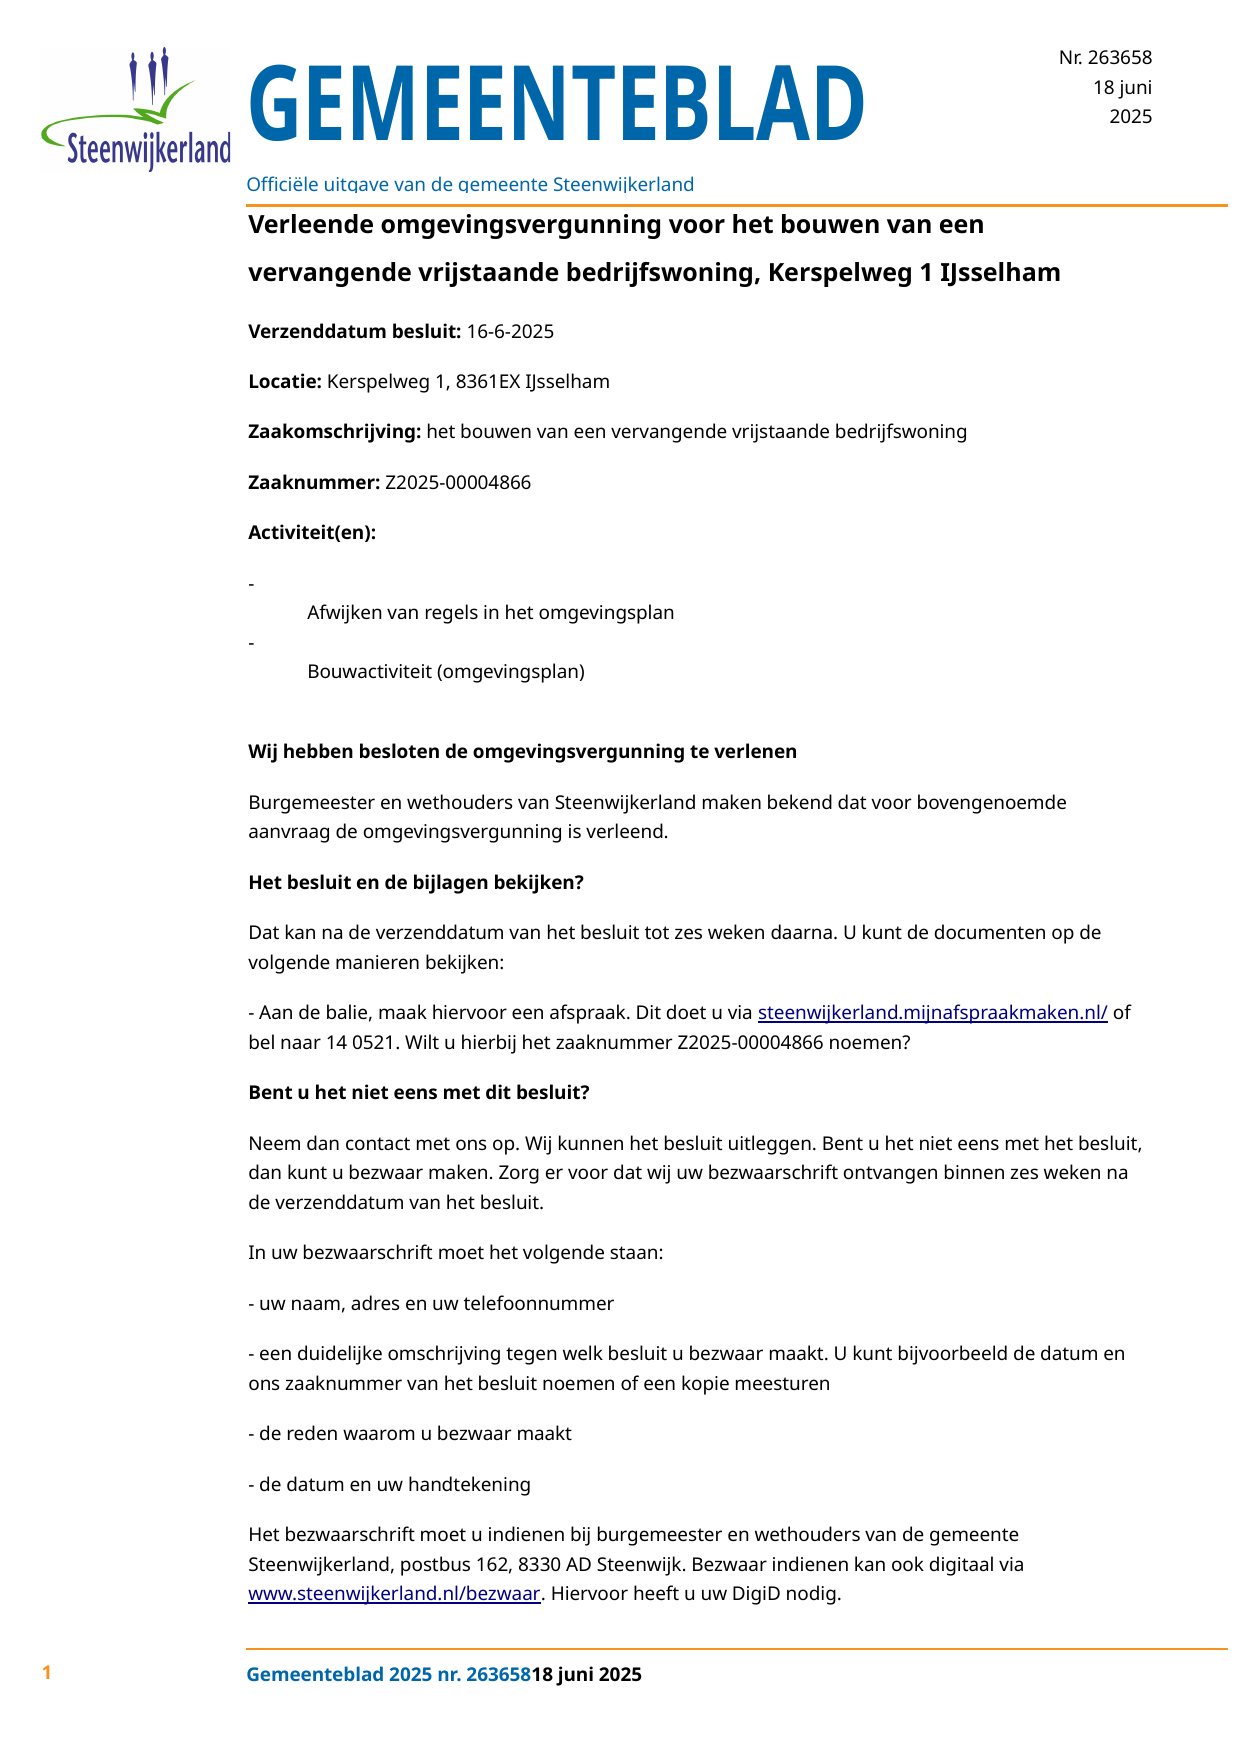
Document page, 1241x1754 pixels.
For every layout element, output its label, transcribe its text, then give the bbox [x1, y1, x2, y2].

text Locatie: Kerspelweg 1, 8361EX IJsselham [248, 368, 1152, 394]
picture [41, 47, 231, 172]
text Bent u het niet eens met dit besluit? [248, 1079, 1152, 1105]
text - de reden waarom u bezwaar maakt [248, 1420, 1152, 1446]
text Burgemeester en wethouders van Steenwijkerland maken bekend dat voor bovengenoemde aanvraag de omgevingsvergunning is verleend. [248, 789, 1152, 844]
text Zaaknummer: Z2025-00004866 [248, 469, 1152, 495]
text Dat kan na de verzenddatum van het besluit tot zes weken daarna. U kunt de documenten op de volgende manieren bekijken: [248, 919, 1152, 975]
list Afwijken van regels in het omgevingsplan [248, 599, 1152, 625]
text Activiteit(en): [248, 519, 1152, 545]
text - Aan de balie, maak hiervoor een afspraak. Dit doet u via steenwijkerland.mijnafspraakmaken.nl/ of bel naar 14 0521. Wilt u hierbij het zaaknummer Z2025-00004866 noemen? [248, 999, 1152, 1055]
text Verzenddatum besluit: 16-6-2025 [248, 318, 1152, 344]
list Bouwactiviteit (omgevingsplan) [248, 659, 1152, 684]
text In uw bezwaarschrift moet het volgende staan: [248, 1239, 1152, 1265]
text Zaakomschrijving: het bouwen van een vervangende vrijstaande bedrijfswoning [248, 419, 1152, 444]
text Verleende omgevingsvergunning voor het bouwen van een vervangende vrijstaande bedrijfswoning, Kerspelweg 1 IJsselham [248, 207, 1152, 288]
text - een duidelijke omschrijving tegen welk besluit u bezwaar maakt. U kunt bijvoorbeeld de datum en ons zaaknummer van het besluit noemen of een kopie meesturen [248, 1340, 1152, 1396]
text Wij hebben besloten de omgevingsvergunning te verlenen [248, 739, 1152, 764]
text Neem dan contact met ons op. Wij kunnen het besluit uitleggen. Bent u het niet eens met het besluit, dan kunt u bezwaar maken. Zorg er voor dat wij uw bezwaarschrift ontvangen binnen zes weken na de verzenddatum van het besluit. [248, 1130, 1152, 1215]
text Het besluit en de bijlagen bekijken? [248, 869, 1152, 895]
text - de datum en uw handtekening [248, 1471, 1152, 1497]
text Het bezwaarschrift moet u indienen bij burgemeester en wethouders van de gemeente Steenwijkerland, postbus 162, 8330 AD Steenwijk. Bezwaar indienen kan ook digitaal via www.steenwijkerland.nl/bezwaar. Hiervoor heeft u uw DigiD nodig. [248, 1521, 1152, 1606]
text - uw naam, adres en uw telefoonnummer [248, 1290, 1152, 1316]
